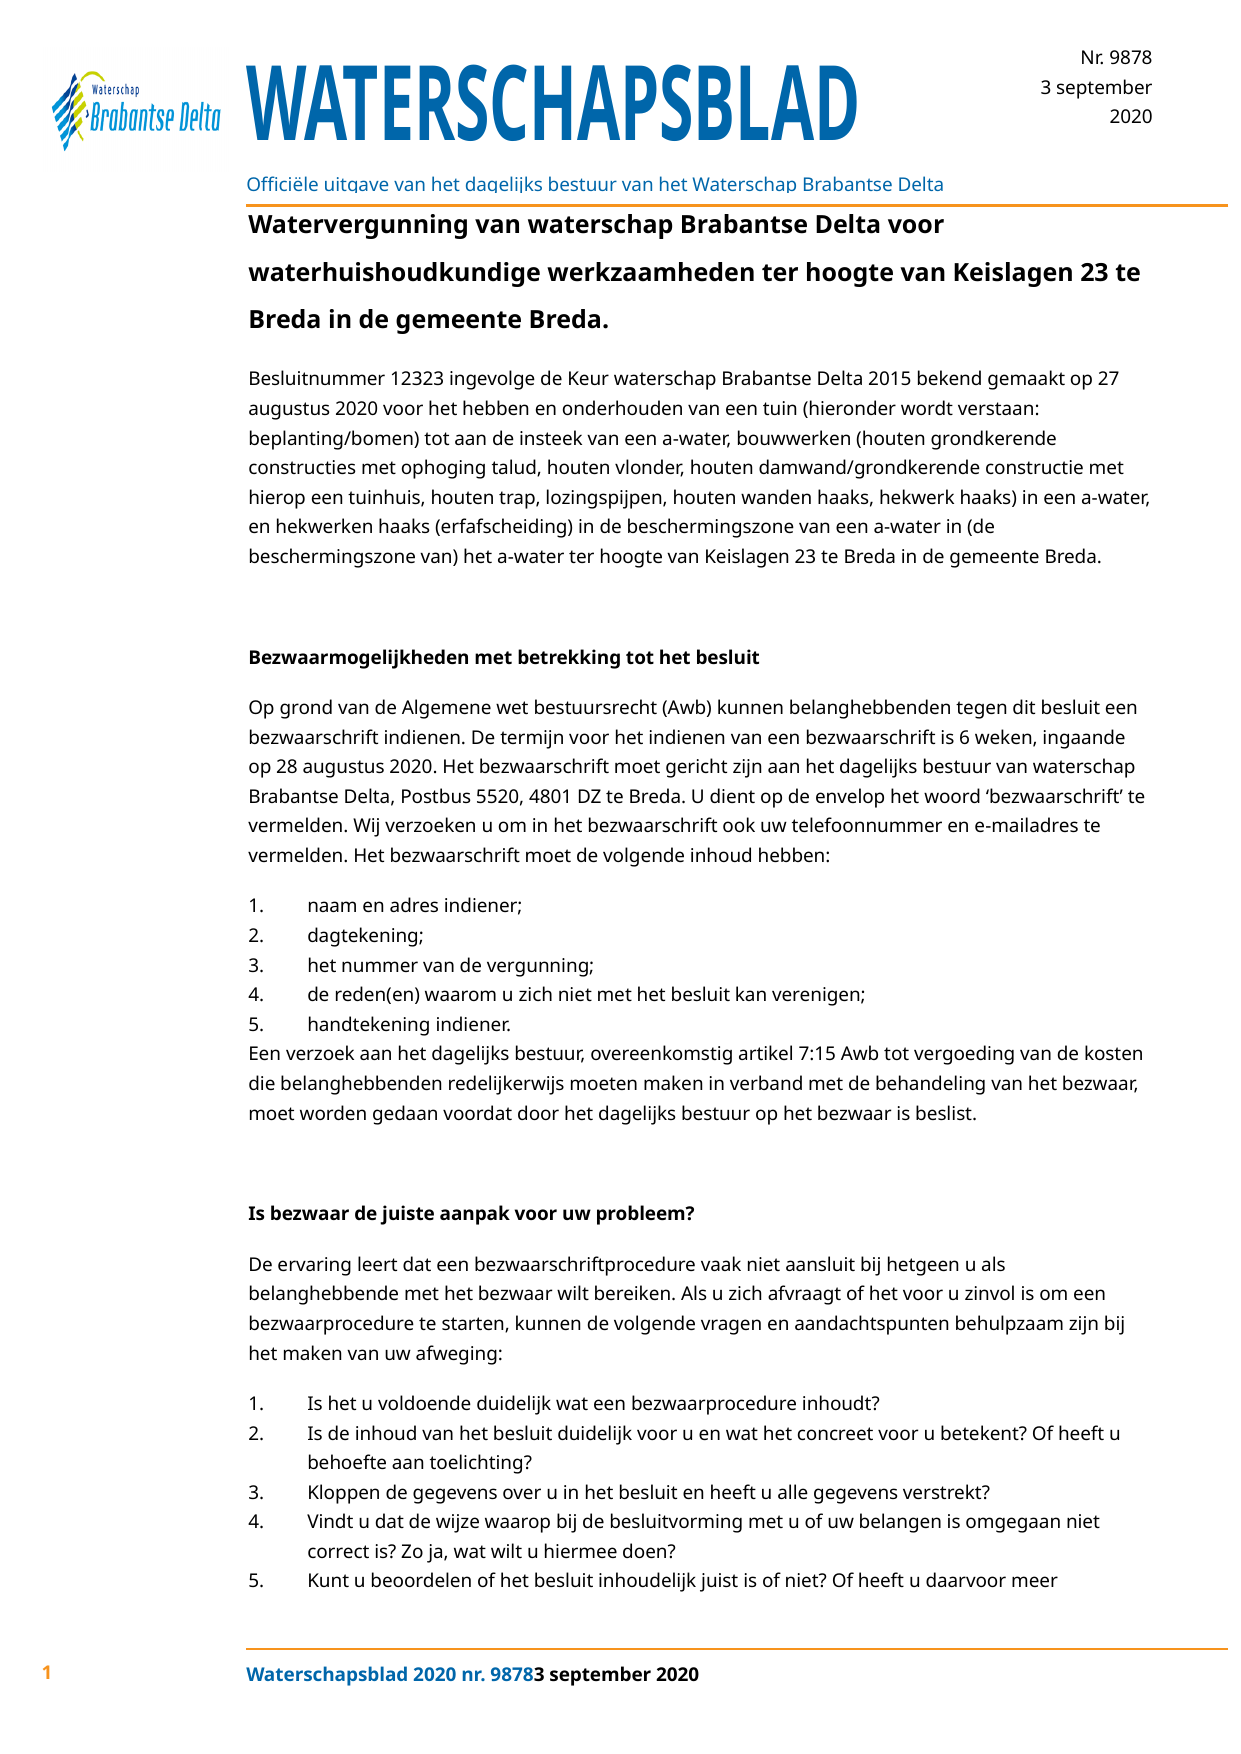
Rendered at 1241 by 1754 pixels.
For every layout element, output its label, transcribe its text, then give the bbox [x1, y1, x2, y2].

list Vindt u dat de wijze waarop bij de besluitvorming met u of uw belangen is omgegaan niet correct is? Zo ja, wat wilt u hiermee doen? [248, 1508, 1152, 1564]
list Kloppen de gegevens over u in het besluit en heeft u alle gegevens verstrekt? [248, 1479, 1152, 1504]
picture [41, 47, 231, 172]
list Is de inhoud van het besluit duidelijk voor u en wat het concreet voor u betekent? Of heeft u behoefte aan toelichting? [248, 1420, 1152, 1475]
list naam en adres indiener; [248, 893, 1152, 918]
list dagtekening; [248, 922, 1152, 948]
text Bezwaarmogelijkheden met betrekking tot het besluit [248, 644, 1152, 669]
list het nummer van de vergunning; [248, 952, 1152, 977]
list Kunt u beoordelen of het besluit inhoudelijk juist is of niet? Of heeft u daarvoor meer [248, 1568, 1152, 1593]
text Op grond van de Algemene wet bestuursrecht (Awb) kunnen belanghebbenden tegen dit besluit een bezwaarschrift indienen. De termijn voor het indienen van een bezwaarschrift is 6 weken, ingaande op 28 augustus 2020. Het bezwaarschrift moet gericht zijn aan het dagelijks bestuur van waterschap Brabantse Delta, Postbus 5520, 4801 DZ te Breda. U dient op de envelop het woord ‘bezwaarschrift’ te vermelden. Wij verzoeken u om in het bezwaarschrift ook uw telefoonnummer en e‑mailadres te vermelden. Het bezwaarschrift moet de volgende inhoud hebben: [248, 694, 1152, 868]
list Is het u voldoende duidelijk wat een bezwaarprocedure inhoudt? [248, 1390, 1152, 1416]
text De ervaring leert dat een bezwaarschriftprocedure vaak niet aansluit bij hetgeen u als belanghebbende met het bezwaar wilt bereiken. Als u zich afvraagt of het voor u zinvol is om een bezwaarprocedure te starten, kunnen de volgende vragen en aandachtspunten behulpzaam zijn bij het maken van uw afweging: [248, 1251, 1152, 1365]
text Watervergunning van waterschap Brabantse Delta voor waterhuishoudkundige werkzaamheden ter hoogte van Keislagen 23 te Breda in de gemeente Breda. [248, 207, 1152, 336]
list handtekening indiener. [248, 1011, 1152, 1037]
text Is bezwaar de juiste aanpak voor uw probleem? [248, 1201, 1152, 1226]
text Een verzoek aan het dagelijks bestuur, overeenkomstig artikel 7:15 Awb tot vergoeding van de kosten die belanghebbenden redelijkerwijs moeten maken in verband met de behandeling van het bezwaar, moet worden gedaan voordat door het dagelijks bestuur op het bezwaar is beslist. [248, 1041, 1152, 1125]
text Besluitnummer 12323 ingevolge de Keur waterschap Brabantse Delta 2015 bekend gemaakt op 27 augustus 2020 voor het hebben en onderhouden van een tuin (hieronder wordt verstaan: beplanting/bomen) tot aan de insteek van een a-water, bouwwerken (houten grondkerende constructies met ophoging talud, houten vlonder, houten damwand/grondkerende constructie met hierop een tuinhuis, houten trap, lozingspijpen, houten wanden haaks, hekwerk haaks) in een a-water, en hekwerken haaks (erfafscheiding) in de beschermingszone van een a-water in (de beschermingszone van) het a-water ter hoogte van Keislagen 23 te Breda in de gemeente Breda. [248, 366, 1152, 569]
list de reden(en) waarom u zich niet met het besluit kan verenigen; [248, 981, 1152, 1007]
